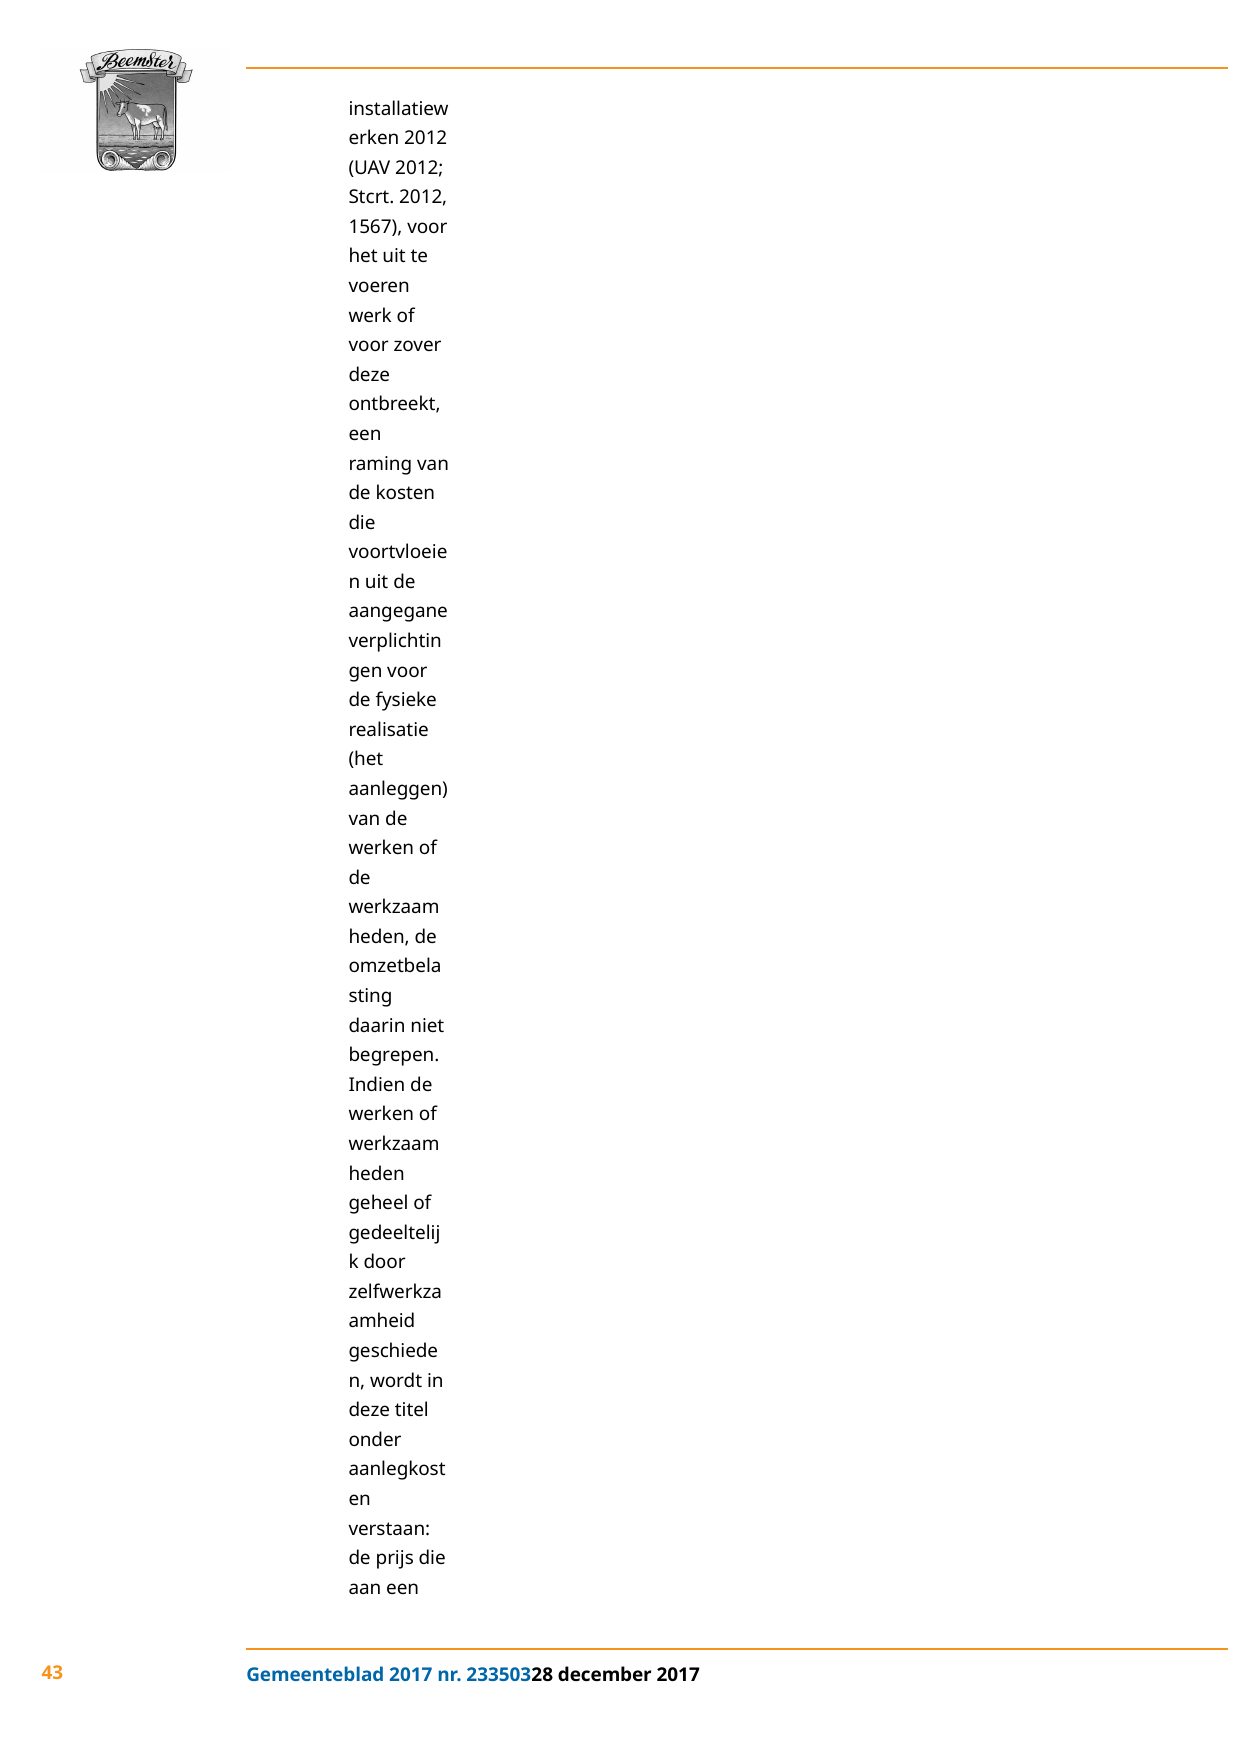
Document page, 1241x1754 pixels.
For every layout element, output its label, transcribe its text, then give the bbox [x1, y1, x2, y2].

table_cell [248, 95, 348, 1600]
picture [41, 47, 231, 172]
table_cell [449, 95, 549, 1600]
table_cell installatiewerken 2012 (UAV 2012; Stcrt. 2012, 1567), voor het uit te voeren werk of voor zover deze ontbreekt, een raming van de kosten die voortvloeien uit de aangegane verplichtingen voor de fysieke realisatie (het aanleggen) van de werken of de werkzaamheden, de omzetbelasting daarin niet begrepen. Indien de werken of werkzaamheden geheel of gedeeltelijk door zelfwerkzaamheid geschieden, wordt in deze titel onder aanlegkosten verstaan: de prijs die aan een [348, 95, 449, 1600]
